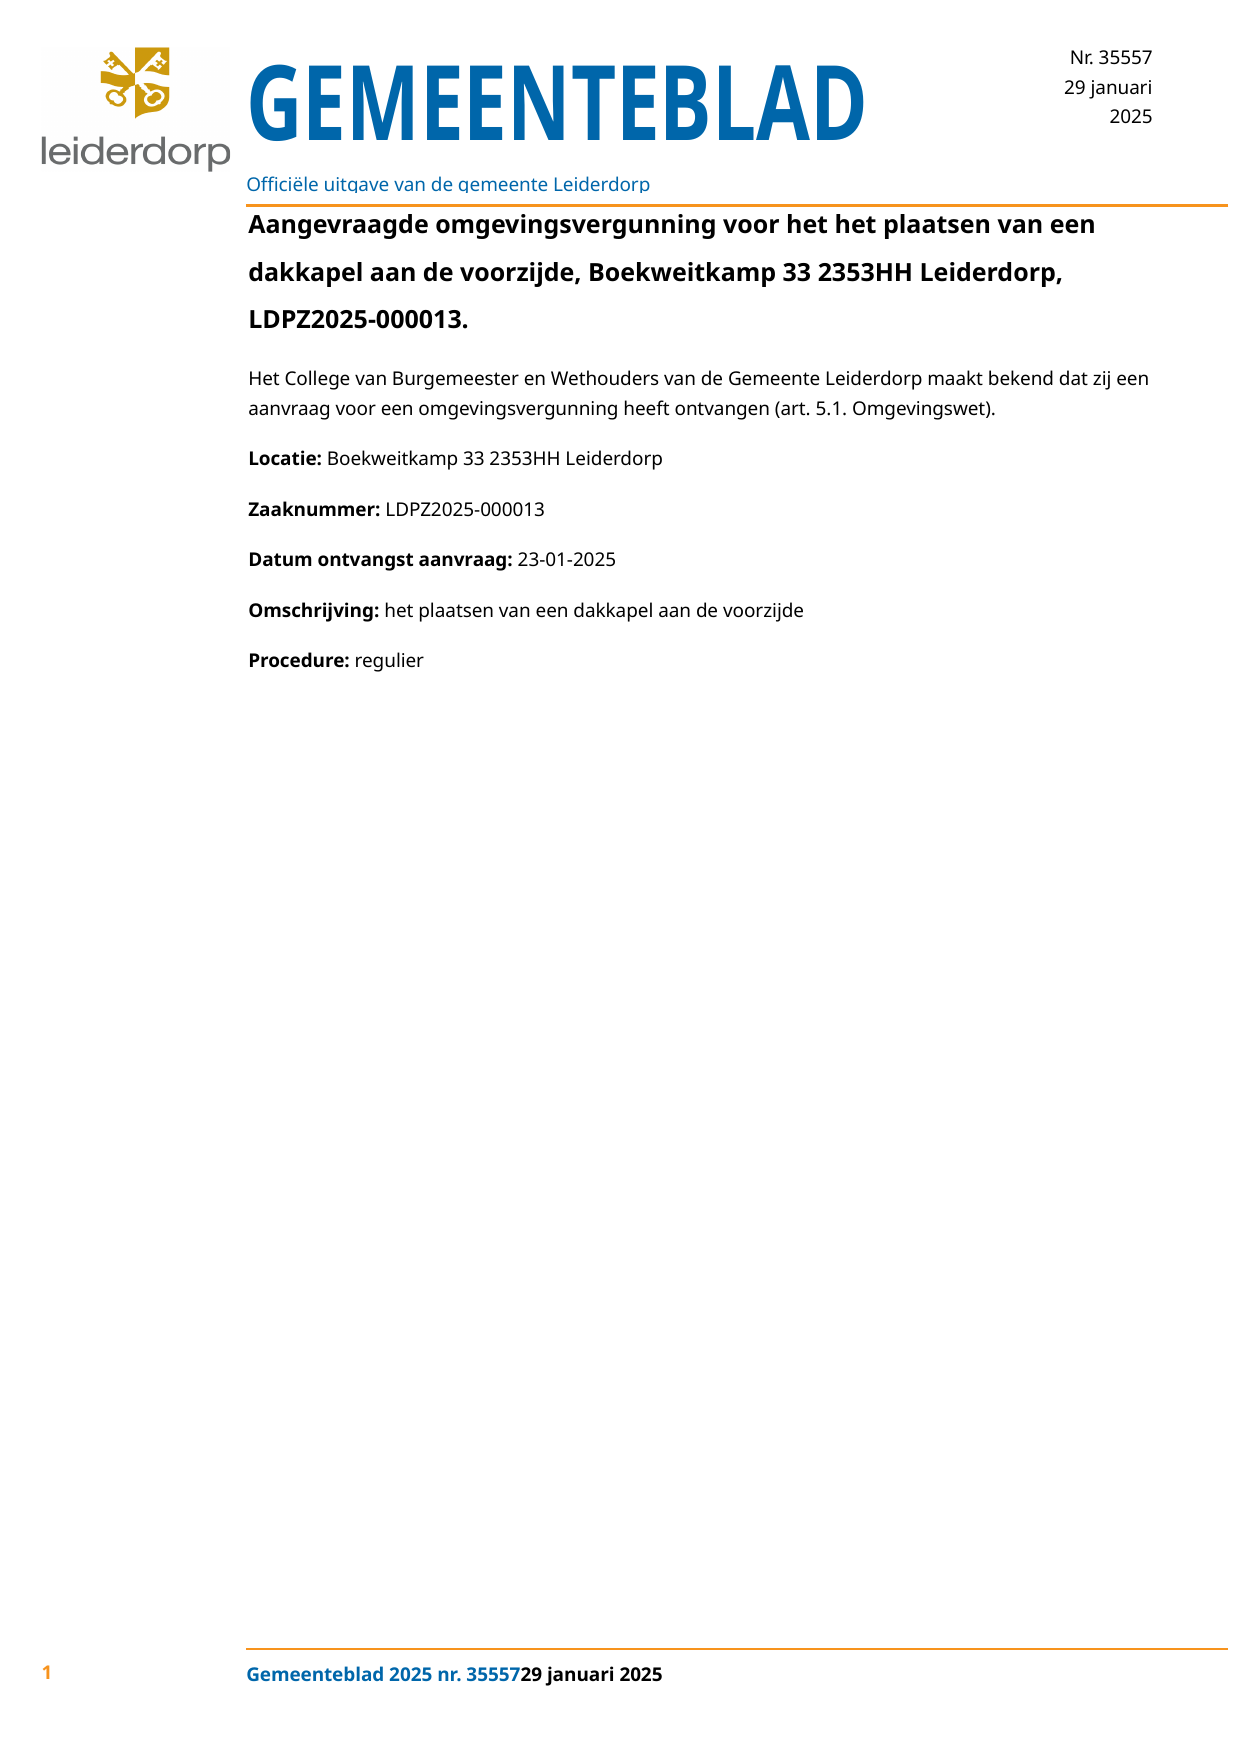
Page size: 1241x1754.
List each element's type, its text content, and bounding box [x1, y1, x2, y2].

text Aangevraagde omgevingsvergunning voor het het plaatsen van een dakkapel aan de voorzijde, Boekweitkamp 33 2353HH Leiderdorp, LDPZ2025-000013. [248, 207, 1152, 336]
text Het College van Burgemeester en Wethouders van de Gemeente Leiderdorp maakt bekend dat zij een aanvraag voor een omgevingsvergunning heeft ontvangen (art. 5.1. Omgevingswet). [248, 366, 1152, 421]
text Zaaknummer: LDPZ2025-000013 [248, 496, 1152, 522]
text Locatie: Boekweitkamp 33 2353HH Leiderdorp [248, 446, 1152, 471]
picture [41, 47, 231, 172]
text Datum ontvangst aanvraag: 23-01-2025 [248, 546, 1152, 572]
text Procedure: regulier [248, 647, 1152, 673]
text Omschrijving: het plaatsen van een dakkapel aan de voorzijde [248, 597, 1152, 622]
